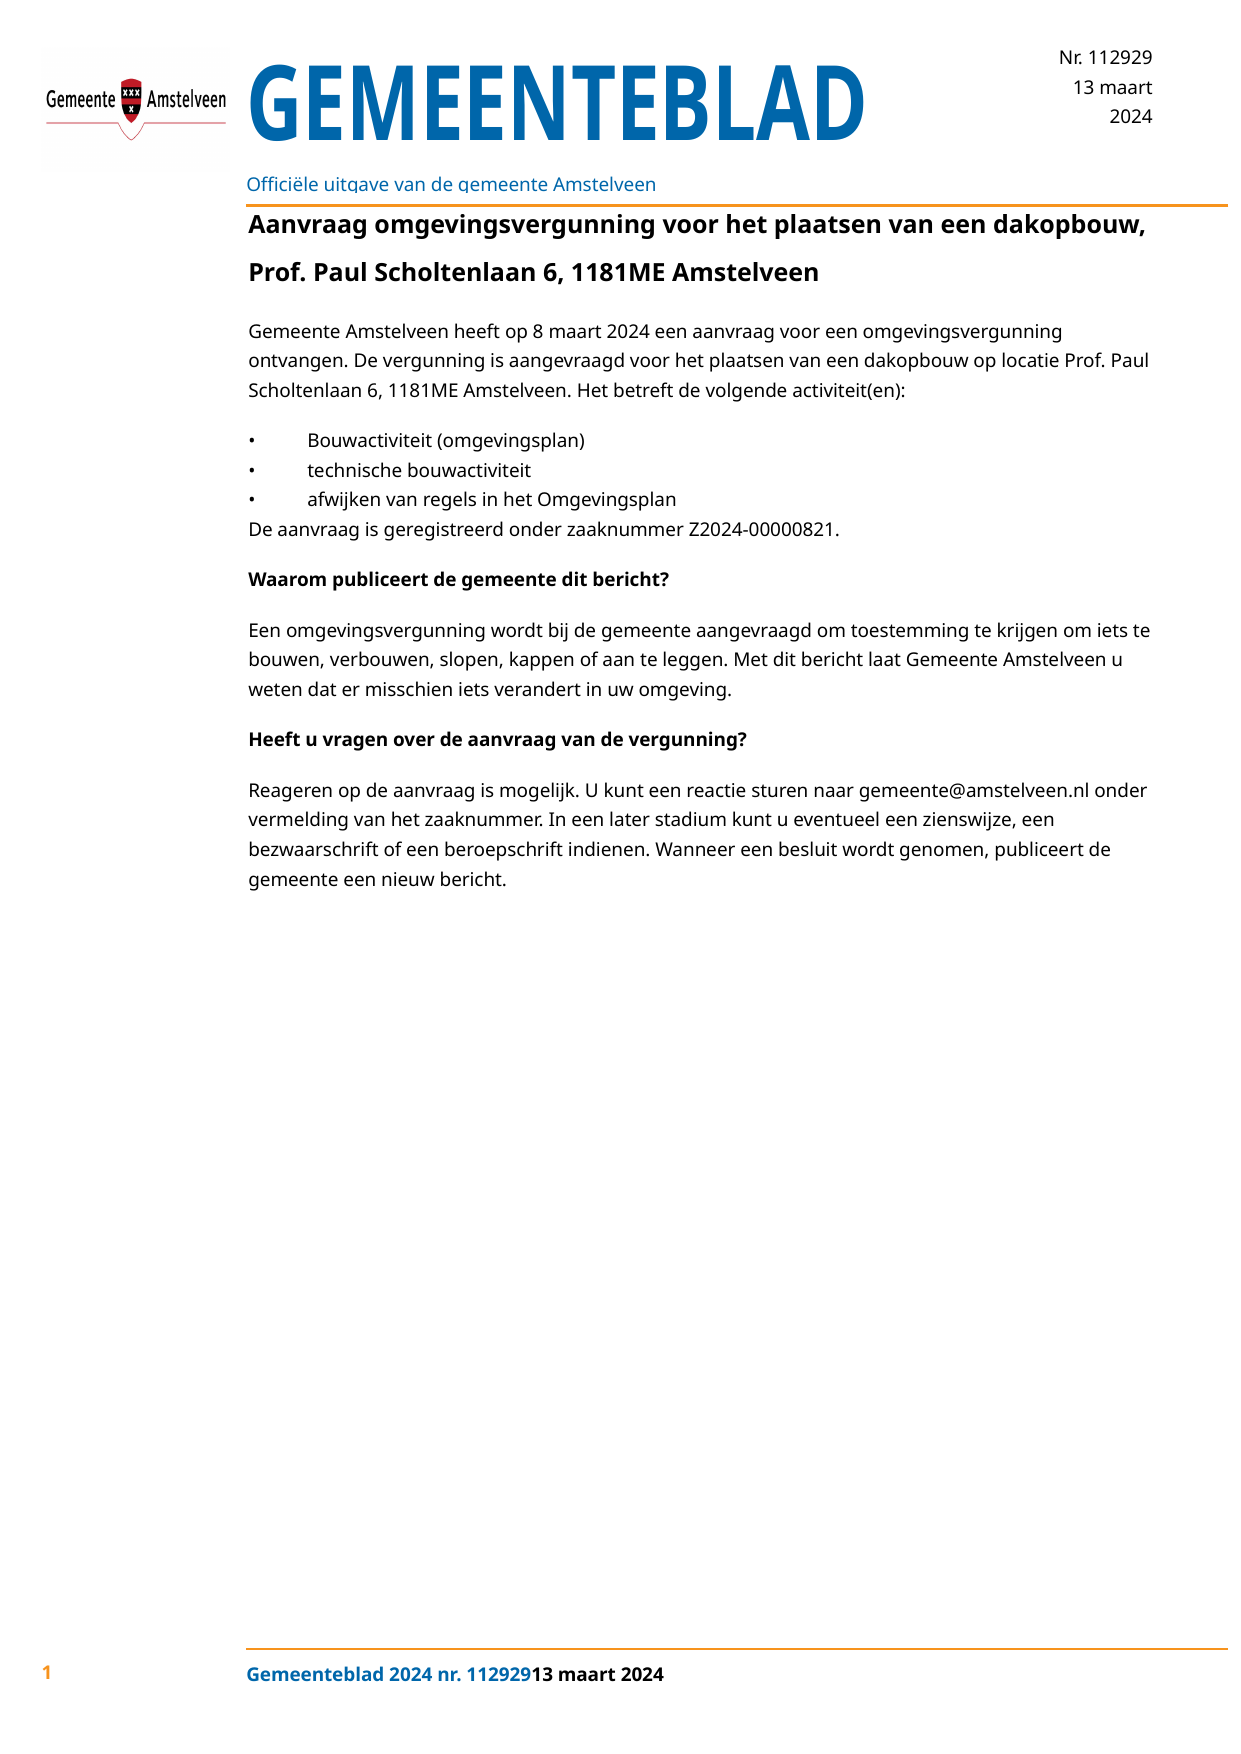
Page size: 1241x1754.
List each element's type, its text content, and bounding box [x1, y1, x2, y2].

list afwijken van regels in het Omgevingsplan [248, 487, 1152, 512]
text De aanvraag is geregistreerd onder zaaknummer Z2024-00000821. [248, 516, 1152, 542]
text Een omgevingsvergunning wordt bij de gemeente aangevraagd om toestemming te krijgen om iets te bouwen, verbouwen, slopen, kappen of aan te leggen. Met dit bericht laat Gemeente Amstelveen u weten dat er misschien iets verandert in uw omgeving. [248, 617, 1152, 702]
text Waarom publiceert de gemeente dit bericht? [248, 567, 1152, 592]
text Aanvraag omgevingsvergunning voor het plaatsen van een dakopbouw, Prof. Paul Scholtenlaan 6, 1181ME Amstelveen [248, 207, 1152, 288]
text Gemeente Amstelveen heeft op 8 maart 2024 een aanvraag voor een omgevingsvergunning ontvangen. De vergunning is aangevraagd voor het plaatsen van een dakopbouw op locatie Prof. Paul Scholtenlaan 6, 1181ME Amstelveen. Het betreft de volgende activiteit(en): [248, 318, 1152, 403]
text Reageren op de aanvraag is mogelijk. U kunt een reactie sturen naar gemeente@amstelveen.nl onder vermelding van het zaaknummer. In een later stadium kunt u eventueel een zienswijze, een bezwaarschrift of een beroepschrift indienen. Wanneer een besluit wordt genomen, publiceert de gemeente een nieuw bericht. [248, 777, 1152, 892]
list technische bouwactiviteit [248, 457, 1152, 483]
list Bouwactiviteit (omgevingsplan) [248, 427, 1152, 453]
picture [41, 47, 231, 172]
text Heeft u vragen over de aanvraag van de vergunning? [248, 727, 1152, 752]
